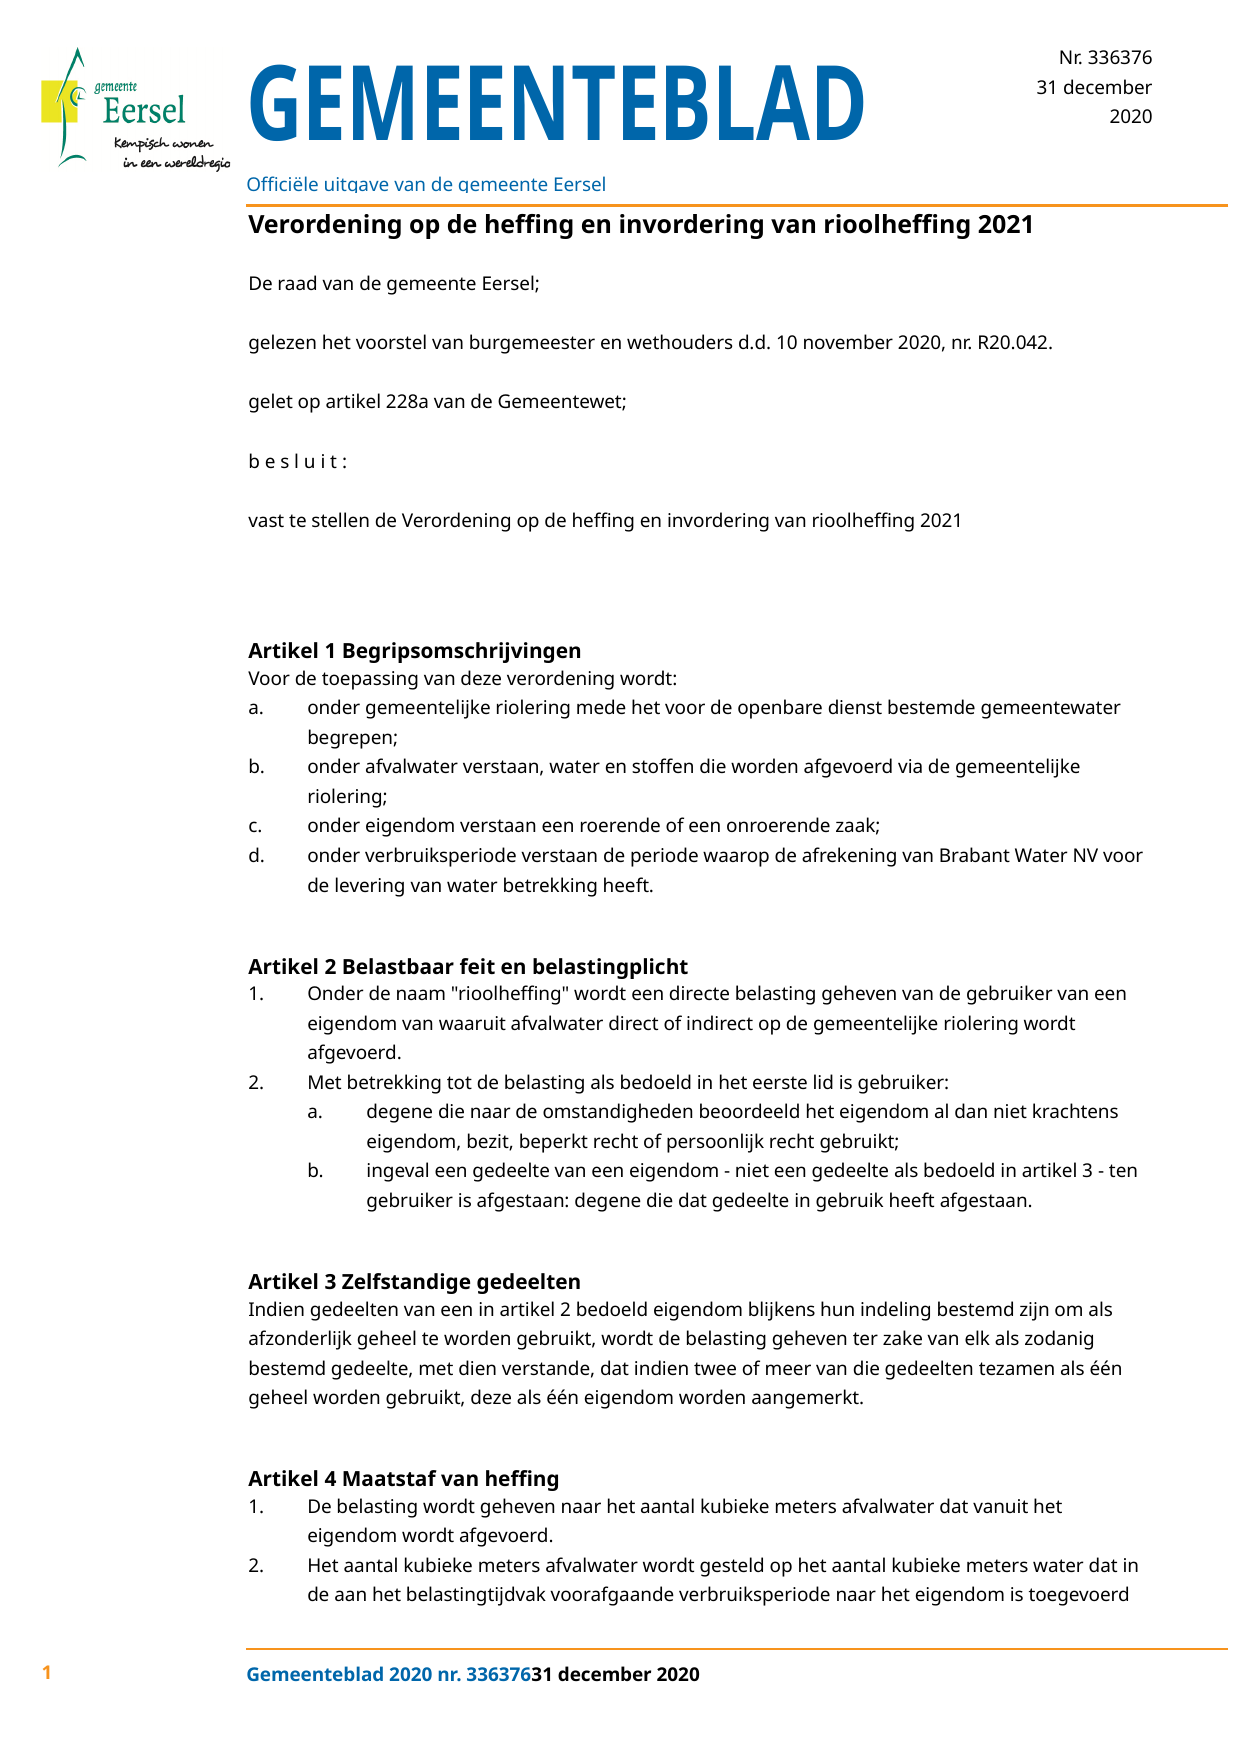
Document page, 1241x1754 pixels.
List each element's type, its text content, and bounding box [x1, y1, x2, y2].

text Artikel 1 Begripsomschrijvingen [248, 636, 1152, 665]
list ingeval een gedeelte van een eigendom - niet een gedeelte als bedoeld in artikel 3 - ten gebruiker is afgestaan: degene die dat gedeelte in gebruik heeft afgestaan. [307, 1158, 1152, 1213]
picture [41, 47, 231, 172]
list Met betrekking tot de belasting als bedoeld in het eerste lid is gebruiker: [248, 1069, 1152, 1095]
list De belasting wordt geheven naar het aantal kubieke meters afvalwater dat vanuit het eigendom wordt afgevoerd. [248, 1493, 1152, 1548]
text Verordening op de heffing en invordering van rioolheffing 2021 [248, 207, 1152, 241]
text b e s l u i t : [248, 448, 1152, 473]
text gelezen het voorstel van burgemeester en wethouders d.d. 10 november 2020, nr. R20.042. [248, 329, 1152, 355]
list Het aantal kubieke meters afvalwater wordt gesteld op het aantal kubieke meters water dat in de aan het belastingtijdvak voorafgaande verbruiksperiode naar het eigendom is toegevoerd [248, 1552, 1152, 1607]
text Voor de toepassing van deze verordening wordt: [248, 665, 1152, 690]
list Onder de naam "rioolheffing" wordt een directe belasting geheven van de gebruiker van een eigendom van waaruit afvalwater direct of indirect op de gemeentelijke riolering wordt afgevoerd. [248, 980, 1152, 1065]
text Artikel 4 Maatstaf van heffing [248, 1464, 1152, 1493]
text De raad van de gemeente Eersel; [248, 270, 1152, 296]
list onder eigendom verstaan een roerende of een onroerende zaak; [248, 813, 1152, 838]
text Artikel 2 Belastbaar feit en belastingplicht [248, 952, 1152, 980]
list onder afvalwater verstaan, water en stoffen die worden afgevoerd via de gemeentelijke riolering; [248, 753, 1152, 809]
list degene die naar de omstandigheden beoordeeld het eigendom al dan niet krachtens eigendom, bezit, beperkt recht of persoonlijk recht gebruikt; [307, 1098, 1152, 1154]
text Indien gedeelten van een in artikel 2 bedoeld eigendom blijkens hun indeling bestemd zijn om als afzonderlijk geheel te worden gebruikt, wordt de belasting geheven ter zake van elk als zodanig bestemd gedeelte, met dien verstande, dat indien twee of meer van die gedeelten tezamen als één geheel worden gebruikt, deze als één eigendom worden aangemerkt. [248, 1296, 1152, 1410]
list onder gemeentelijke riolering mede het voor de openbare dienst bestemde gemeentewater begrepen; [248, 694, 1152, 749]
text vast te stellen de Verordening op de heffing en invordering van rioolheffing 2021 [248, 507, 1152, 533]
text Artikel 3 Zelfstandige gedeelten [248, 1267, 1152, 1296]
list onder verbruiksperiode verstaan de periode waarop de afrekening van Brabant Water NV voor de levering van water betrekking heeft. [248, 842, 1152, 897]
text gelet op artikel 228a van de Gemeentewet; [248, 389, 1152, 414]
